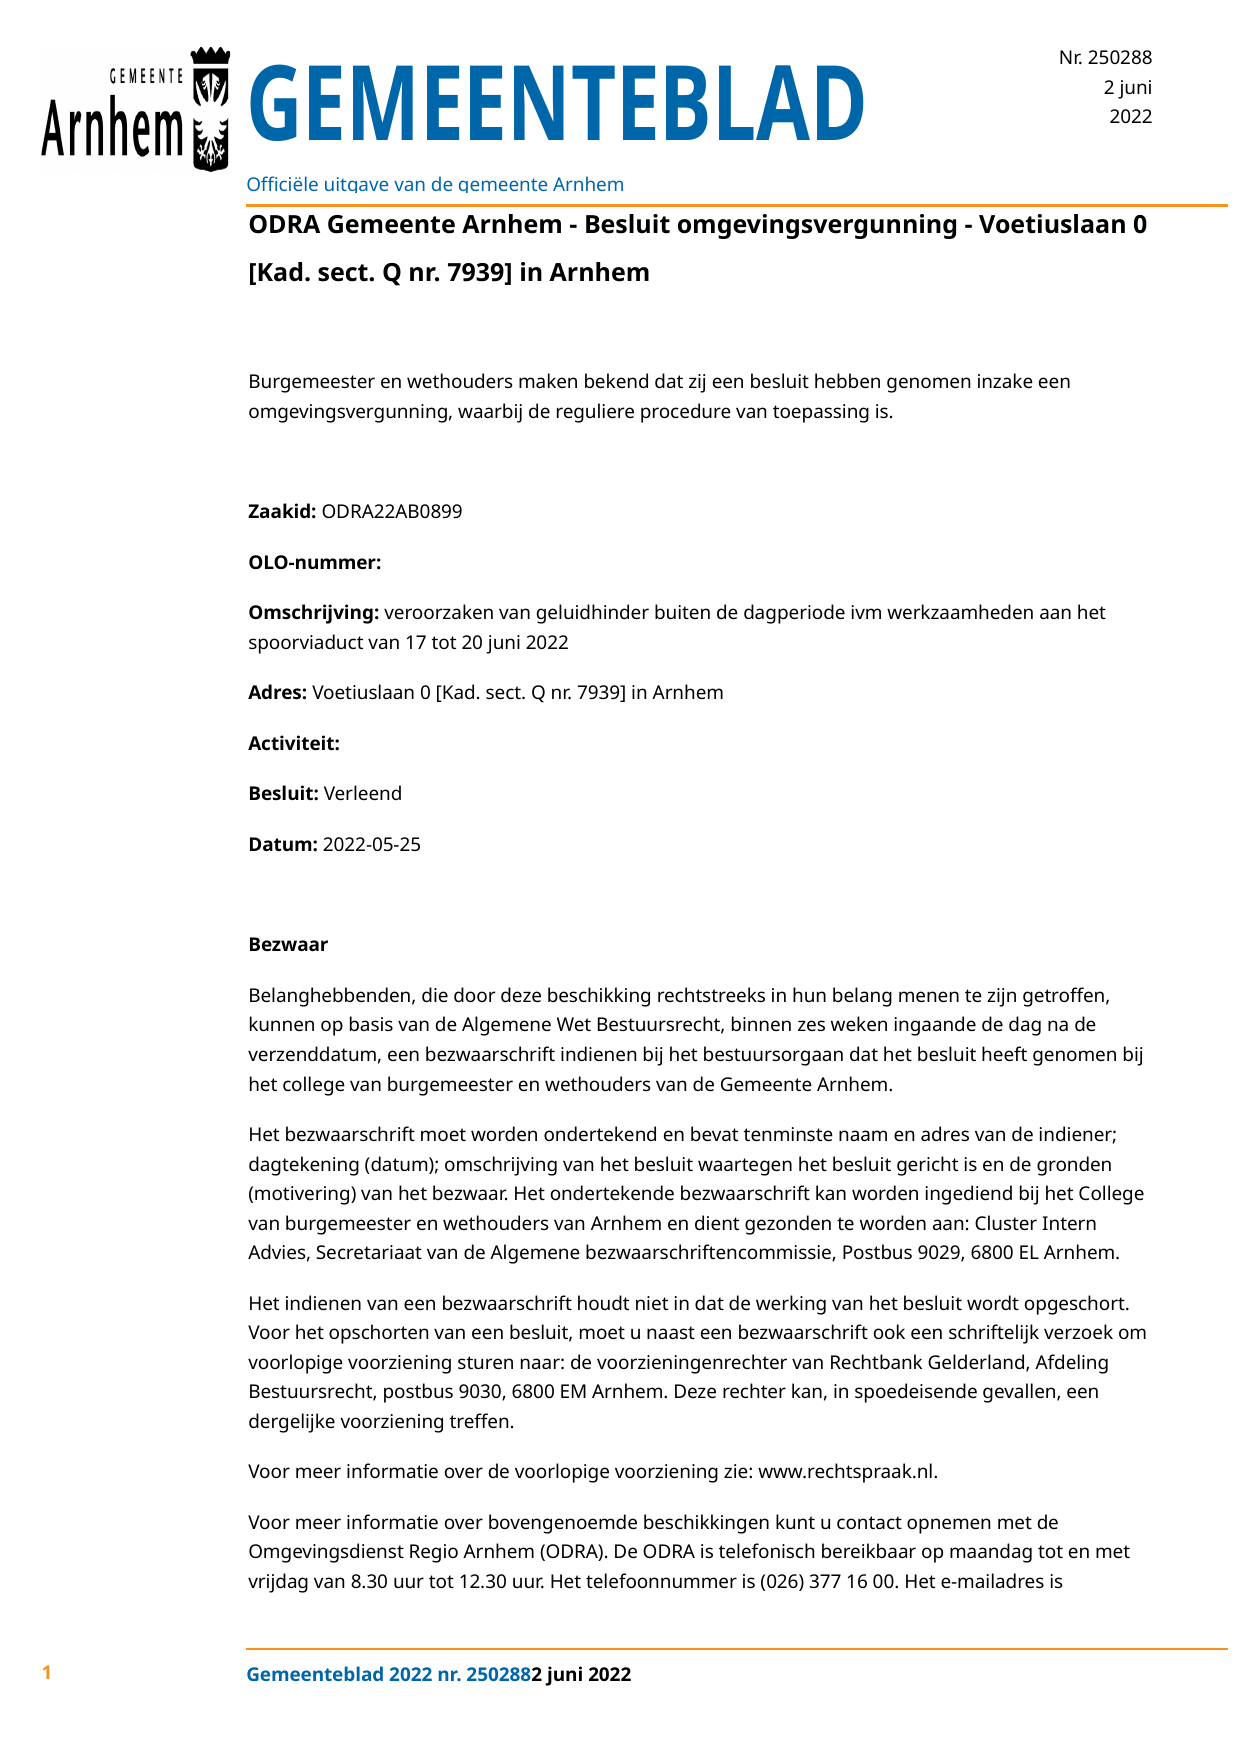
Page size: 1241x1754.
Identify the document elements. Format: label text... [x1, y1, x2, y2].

text Het bezwaarschrift moet worden ondertekend en bevat tenminste naam en adres van de indiener; dagtekening (datum); omschrijving van het besluit waartegen het besluit gericht is en de gronden (motivering) van het bezwaar. Het ondertekende bezwaarschrift kan worden ingediend bij het College van burgemeester en wethouders van Arnhem en dient gezonden te worden aan: Cluster Intern Advies, Secretariaat van de Algemene bezwaarschriftencommissie, Postbus 9029, 6800 EL Arnhem. [248, 1121, 1152, 1265]
text Omschrijving: veroorzaken van geluidhinder buiten de dagperiode ivm werkzaamheden aan het spoorviaduct van 17 tot 20 juni 2022 [248, 599, 1152, 655]
text Burgemeester en wethouders maken bekend dat zij een besluit hebben genomen inzake een omgevingsvergunning, waarbij de reguliere procedure van toepassing is. [248, 368, 1152, 424]
text Voor meer informatie over bovengenoemde beschikkingen kunt u contact opnemen met de Omgevingsdienst Regio Arnhem (ODRA). De ODRA is telefonisch bereikbaar op maandag tot en met vrijdag van 8.30 uur tot 12.30 uur. Het telefoonnummer is (026) 377 16 00. Het e-mailadres is [248, 1509, 1152, 1594]
text Adres: Voetiuslaan 0 [Kad. sect. Q nr. 7939] in Arnhem [248, 679, 1152, 705]
text Zaakid: ODRA22AB0899 [248, 499, 1152, 524]
text Belanghebbenden, die door deze beschikking rechtstreeks in hun belang menen te zijn getroffen, kunnen op basis van de Algemene Wet Bestuursrecht, binnen zes weken ingaande de dag na de verzenddatum, een bezwaarschrift indienen bij het bestuursorgaan dat het besluit heeft genomen bij het college van burgemeester en wethouders van de Gemeente Arnhem. [248, 982, 1152, 1097]
text ODRA Gemeente Arnhem - Besluit omgevingsvergunning - Voetiuslaan 0 [Kad. sect. Q nr. 7939] in Arnhem [248, 207, 1152, 288]
text OLO-nummer: [248, 549, 1152, 575]
picture [41, 47, 231, 172]
text Besluit: Verleend [248, 780, 1152, 806]
text Datum: 2022-05-25 [248, 831, 1152, 857]
text Bezwaar [248, 932, 1152, 957]
text Voor meer informatie over de voorlopige voorziening zie: www.rechtspraak.nl. [248, 1459, 1152, 1484]
text Het indienen van een bezwaarschrift houdt niet in dat de werking van het besluit wordt opgeschort. Voor het opschorten van een besluit, moet u naast een bezwaarschrift ook een schriftelijk verzoek om voorlopige voorziening sturen naar: de voorzieningenrechter van Rechtbank Gelderland, Afdeling Bestuursrecht, postbus 9030, 6800 EM Arnhem. Deze rechter kan, in spoedeisende gevallen, een dergelijke voorziening treffen. [248, 1290, 1152, 1434]
text Activiteit: [248, 730, 1152, 756]
